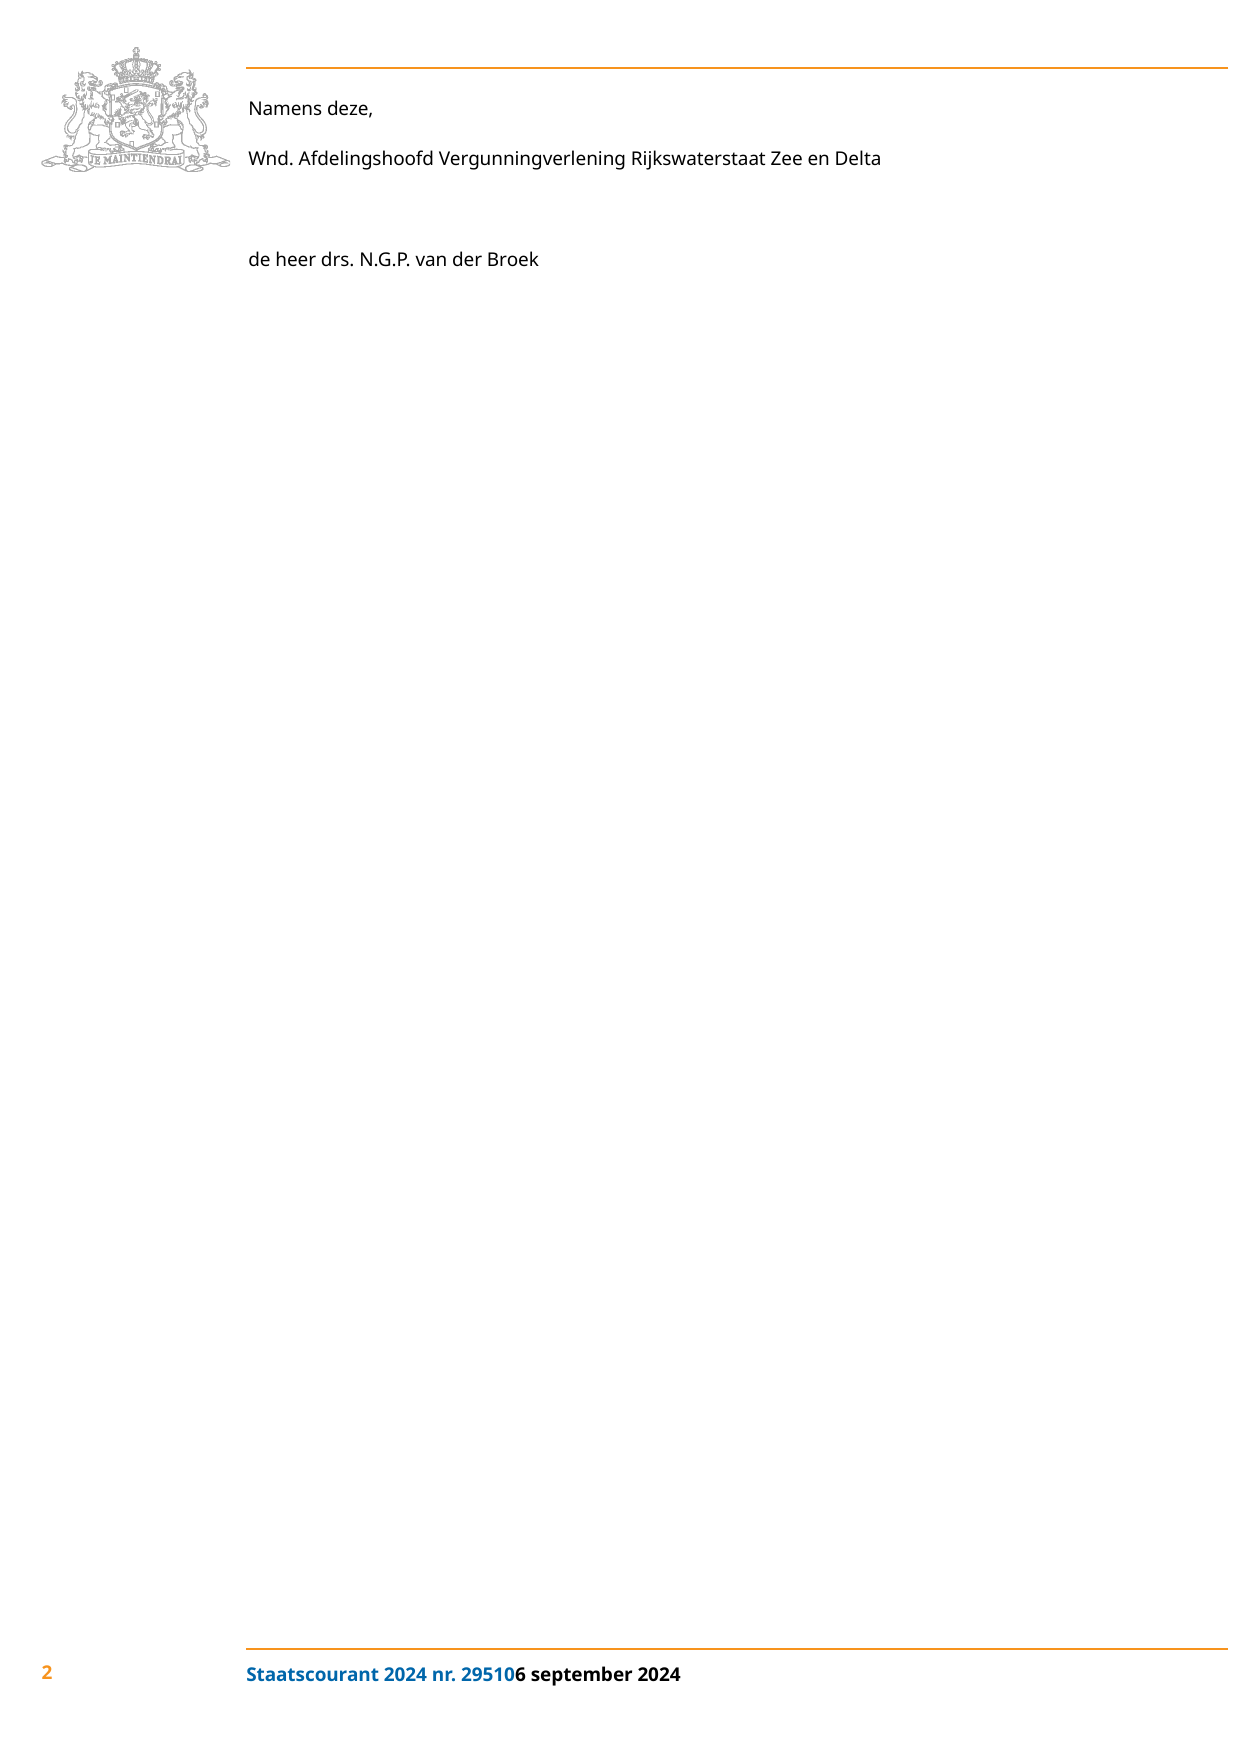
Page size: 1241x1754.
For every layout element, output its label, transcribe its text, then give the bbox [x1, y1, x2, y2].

text Namens deze, [248, 95, 1152, 121]
text Wnd. Afdelingshoofd Vergunningverlening Rijkswaterstaat Zee en Delta [248, 145, 1152, 171]
text de heer drs. N.G.P. van der Broek [248, 246, 1152, 272]
picture [41, 47, 231, 172]
